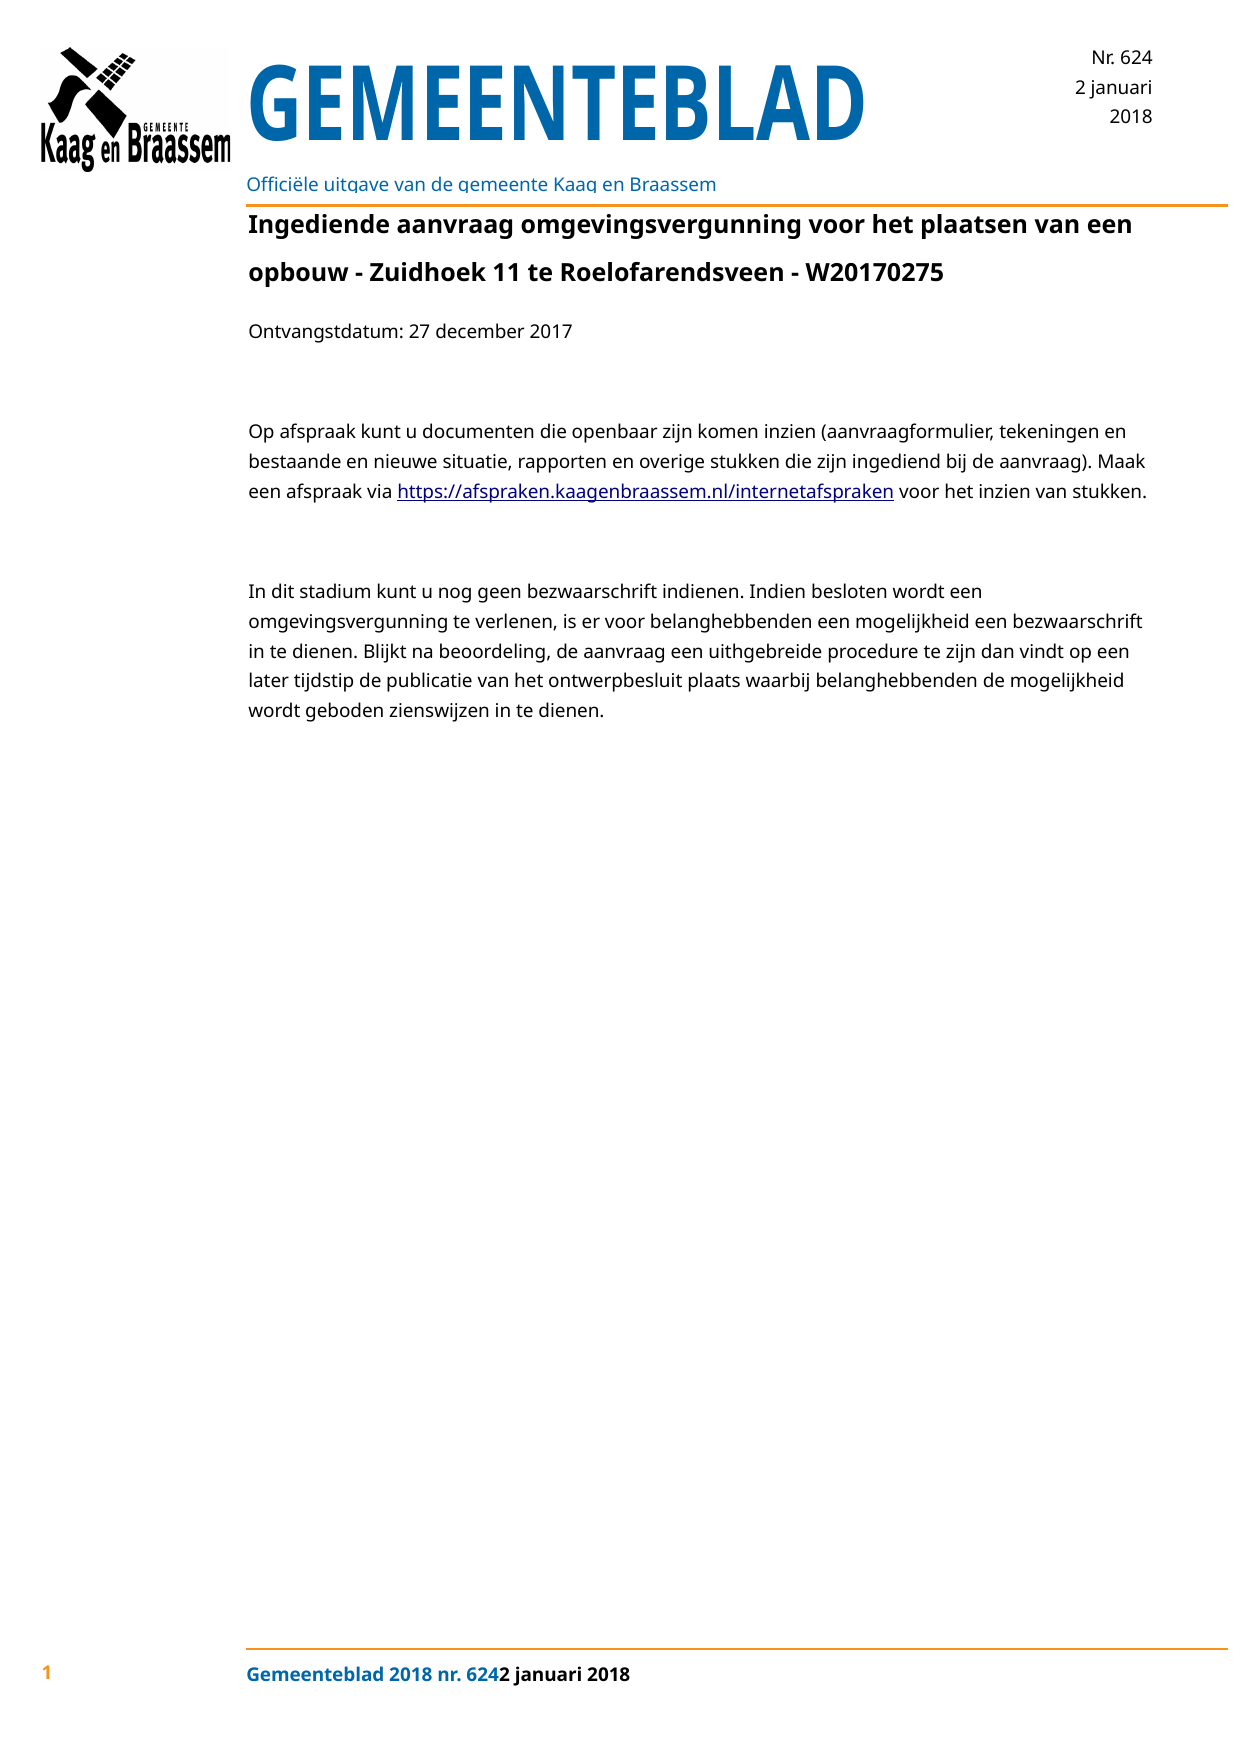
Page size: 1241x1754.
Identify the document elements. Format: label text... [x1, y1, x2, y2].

text Ontvangstdatum: 27 december 2017 [248, 318, 1152, 344]
text Op afspraak kunt u documenten die openbaar zijn komen inzien (aanvraagformulier, tekeningen en bestaande en nieuwe situatie, rapporten en overige stukken die zijn ingediend bij de aanvraag). Maak een afspraak via https://afspraken.kaagenbraassem.nl/internetafspraken voor het inzien van stukken. [248, 419, 1152, 504]
picture [41, 47, 231, 172]
text In dit stadium kunt u nog geen bezwaarschrift indienen. Indien besloten wordt een omgevingsvergunning te verlenen, is er voor belanghebbenden een mogelijkheid een bezwaarschrift in te dienen. Blijkt na beoordeling, de aanvraag een uithgebreide procedure te zijn dan vindt op een later tijdstip de publicatie van het ontwerpbesluit plaats waarbij belanghebbenden de mogelijkheid wordt geboden zienswijzen in te dienen. [248, 579, 1152, 723]
text Ingediende aanvraag omgevingsvergunning voor het plaatsen van een opbouw - Zuidhoek 11 te Roelofarendsveen - W20170275 [248, 207, 1152, 288]
